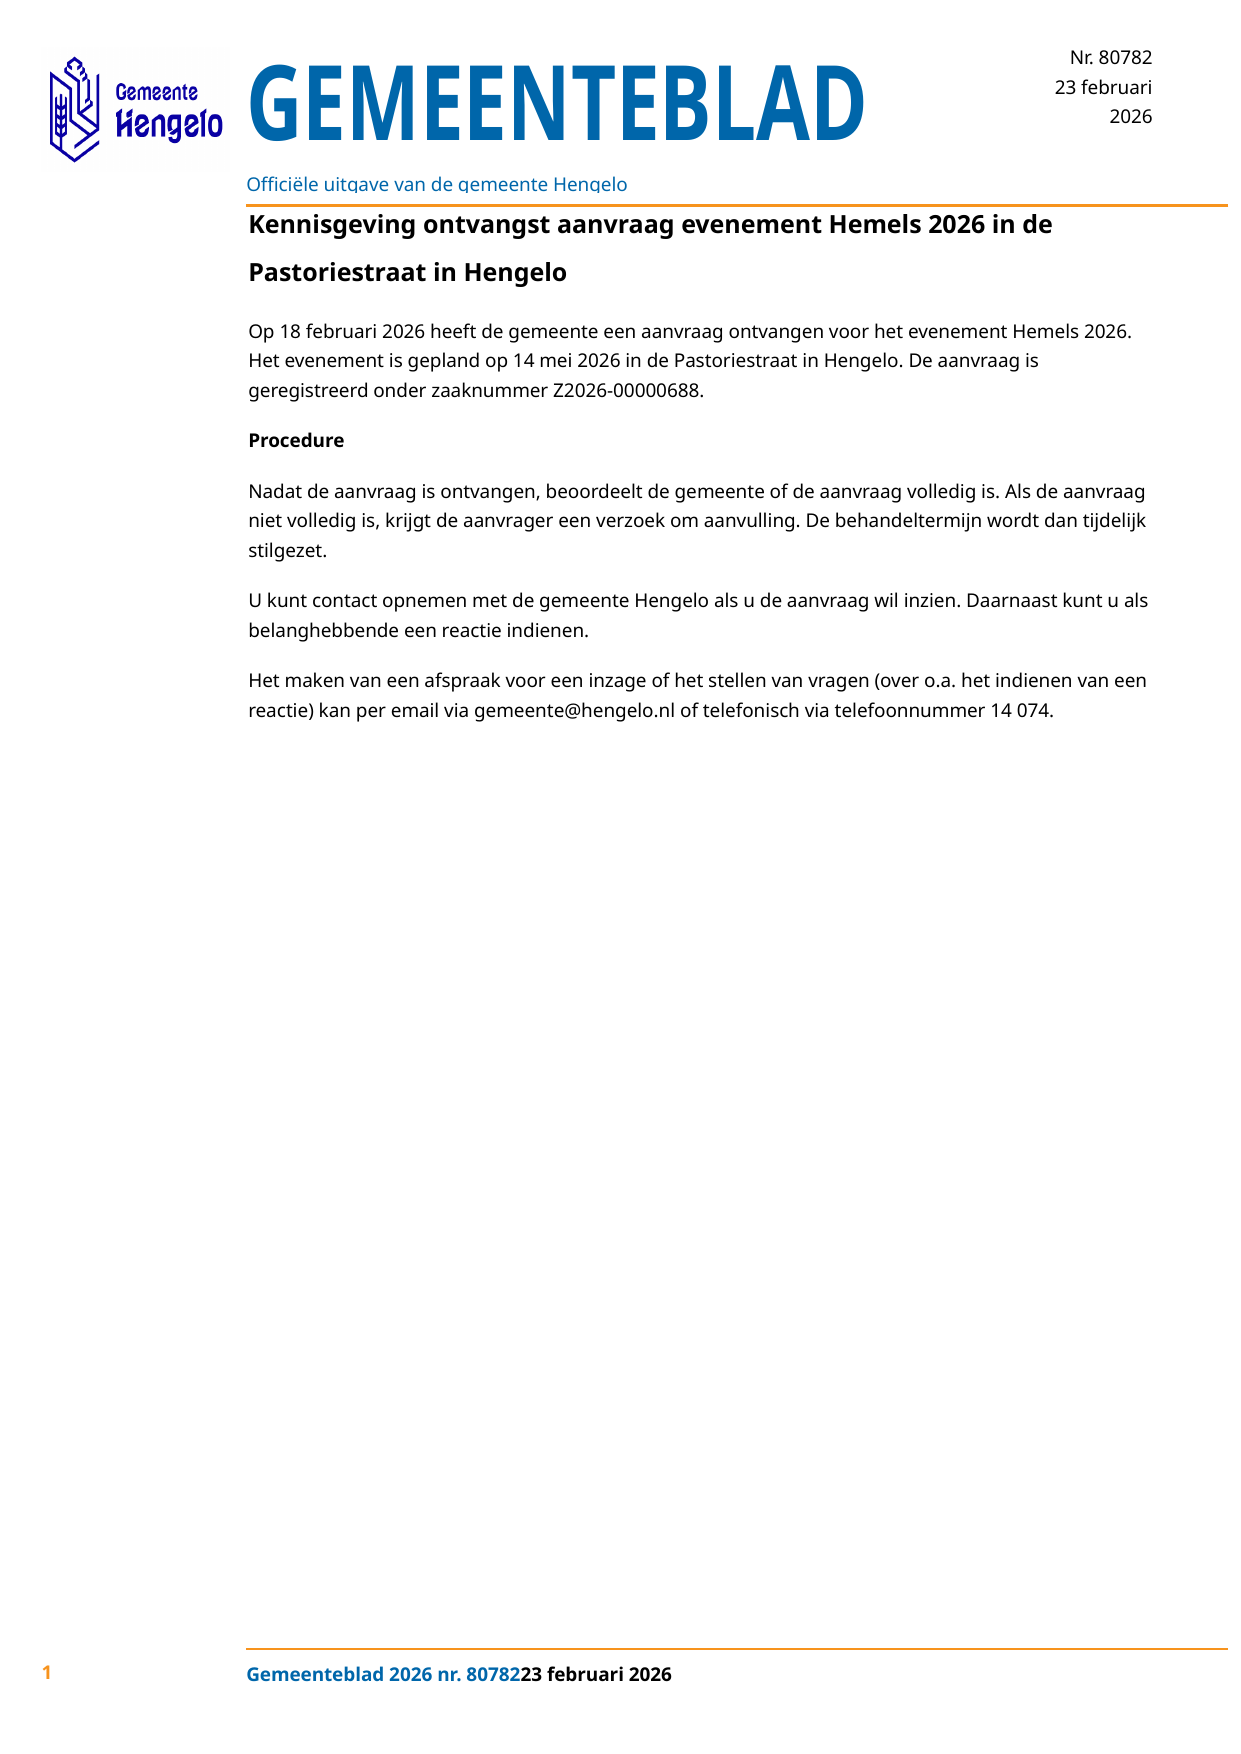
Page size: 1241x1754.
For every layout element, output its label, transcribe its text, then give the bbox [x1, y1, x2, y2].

text Kennisgeving ontvangst aanvraag evenement Hemels 2026 in de Pastoriestraat in Hengelo [248, 207, 1152, 288]
text Op 18 februari 2026 heeft de gemeente een aanvraag ontvangen voor het evenement Hemels 2026. Het evenement is gepland op 14 mei 2026 in de Pastoriestraat in Hengelo. De aanvraag is geregistreerd onder zaaknummer Z2026-00000688. [248, 318, 1152, 403]
text Procedure [248, 427, 1152, 453]
text Het maken van een afspraak voor een inzage of het stellen van vragen (over o.a. het indienen van een reactie) kan per email via gemeente@hengelo.nl of telefonisch via telefoonnummer 14 074. [248, 667, 1152, 723]
text U kunt contact opnemen met de gemeente Hengelo als u de aanvraag wil inzien. Daarnaast kunt u als belanghebbende een reactie indienen. [248, 587, 1152, 643]
text Nadat de aanvraag is ontvangen, beoordeelt de gemeente of de aanvraag volledig is. Als de aanvraag niet volledig is, krijgt de aanvrager een verzoek om aanvulling. De behandeltermijn wordt dan tijdelijk stilgezet. [248, 478, 1152, 563]
picture [41, 47, 231, 172]
